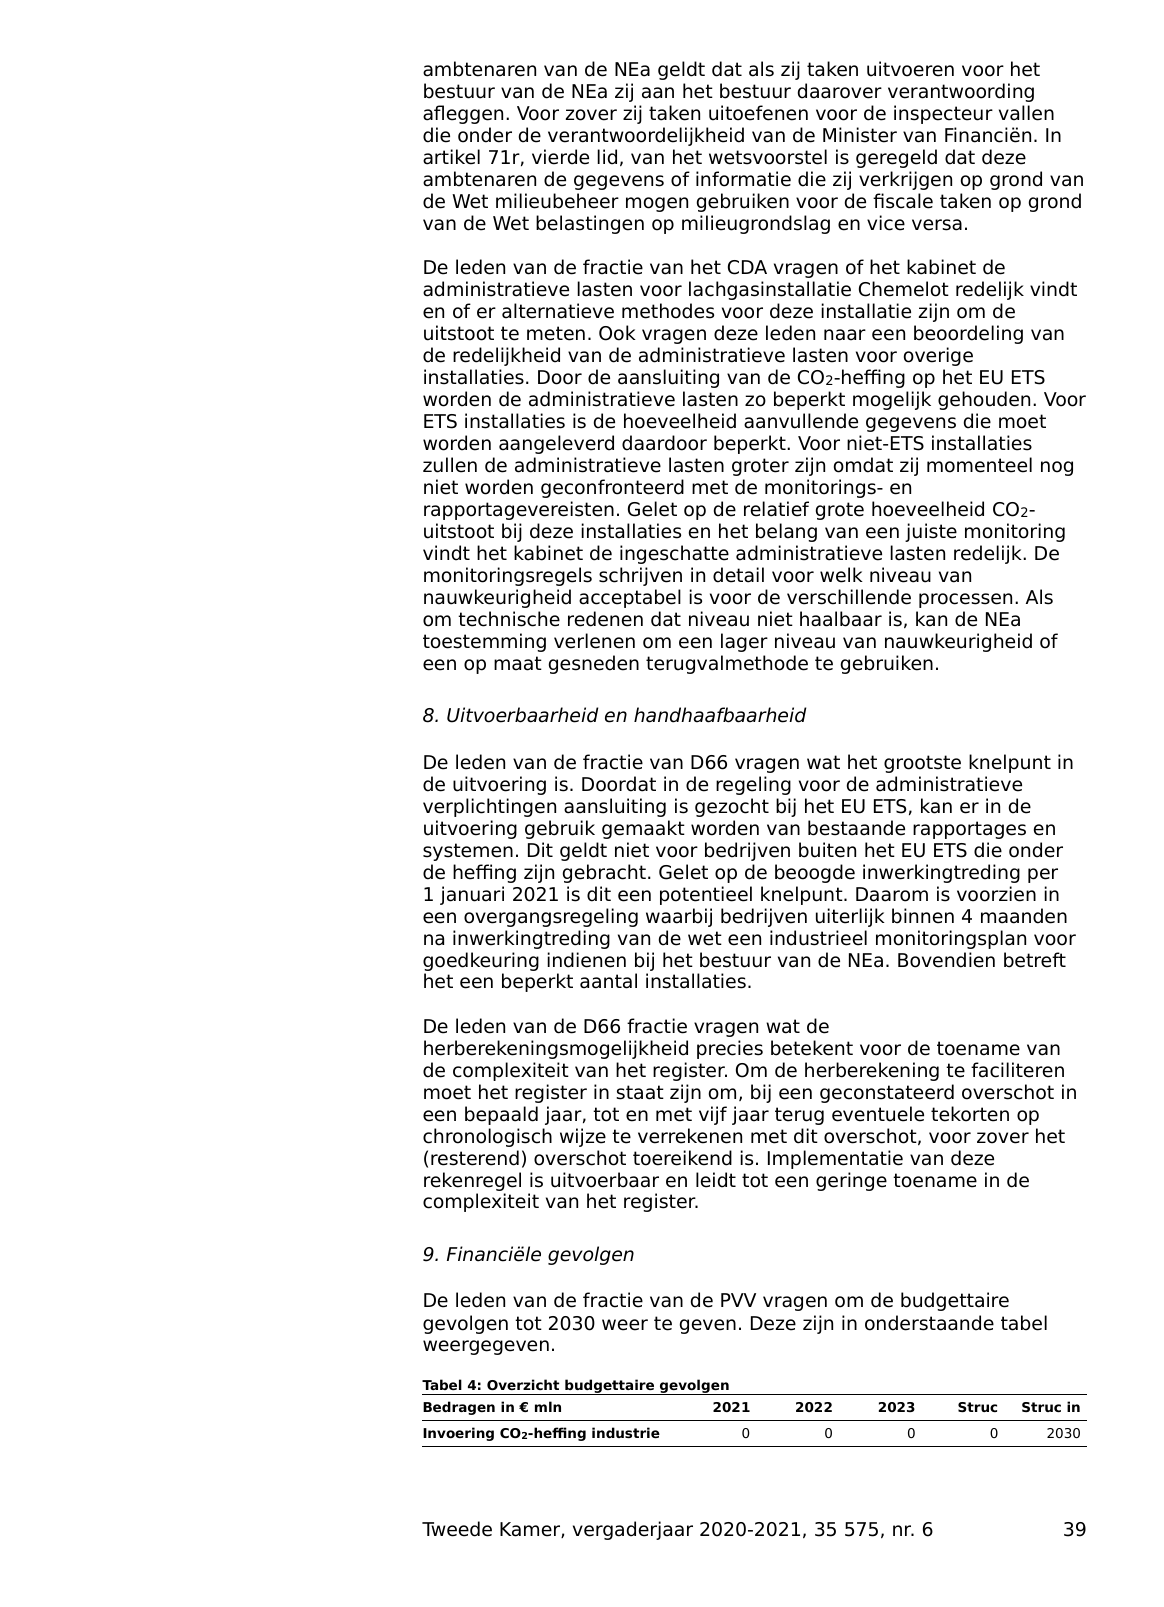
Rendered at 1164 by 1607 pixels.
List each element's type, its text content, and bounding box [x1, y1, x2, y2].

table_cell 2022 [756, 1395, 838, 1420]
subtitle 9. Financiële gevolgen [422, 1243, 1087, 1265]
text De leden van de fractie van de PVV vragen om de budgettaire gevolgen tot 2030 weer te geven. Deze zijn in onderstaande tabel weergegeven. [422, 1290, 1087, 1356]
table_cell Bedragen in € mln [422, 1395, 673, 1420]
table_cell 0 [673, 1421, 756, 1446]
text De leden van de fractie van het CDA vragen of het kabinet de administratieve lasten voor lachgasinstallatie Chemelot redelijk vindt en of er alternatieve methodes voor deze installatie zijn om de uitstoot te meten. Ook vragen deze leden naar een beoordeling van de redelijkheid van de administratieve lasten voor overige installaties. Door de aansluiting van de CO2-heffing op het EU ETS worden de administratieve lasten zo beperkt mogelijk gehouden. Voor ETS installaties is de hoeveelheid aanvullende gegevens die moet worden aangeleverd daardoor beperkt. Voor niet-ETS installaties zullen de administratieve lasten groter zijn omdat zij momenteel nog niet worden geconfronteerd met de monitorings- en rapportagevereisten. Gelet op de relatief grote hoeveelheid CO2-uitstoot bij deze installaties en het belang van een juiste monitoring vindt het kabinet de ingeschatte administratieve lasten redelijk. De monitoringsregels schrijven in detail voor welk niveau van nauwkeurigheid acceptabel is voor de verschillende processen. Als om technische redenen dat niveau niet haalbaar is, kan de NEa toestemming verlenen om een lager niveau van nauwkeurigheid of een op maat gesneden terugvalmethode te gebruiken. [422, 257, 1087, 675]
table_cell 2030 [1004, 1421, 1087, 1446]
table_cell 0 [839, 1421, 921, 1446]
table_cell Struc [921, 1395, 1004, 1420]
table_cell 2023 [839, 1395, 921, 1420]
table_cell 2021 [673, 1395, 756, 1420]
table_header Tabel 4: Overzicht budgettaire gevolgen [422, 1378, 1087, 1394]
text ambtenaren van de NEa geldt dat als zij taken uitvoeren voor het bestuur van de NEa zij aan het bestuur daarover verantwoording afleggen. Voor zover zij taken uitoefenen voor de inspecteur vallen die onder de verantwoordelijkheid van de Minister van Financiën. In artikel 71r, vierde lid, van het wetsvoorstel is geregeld dat deze ambtenaren de gegevens of informatie die zij verkrijgen op grond van de Wet milieubeheer mogen gebruiken voor de fiscale taken op grond van de Wet belastingen op milieugrondslag en vice versa. [422, 59, 1087, 235]
subtitle 8. Uitvoerbaarheid en handhaafbaarheid [422, 705, 1087, 727]
table_cell Struc in [1004, 1395, 1087, 1420]
text De leden van de D66 fractie vragen wat de herberekeningsmogelijkheid precies betekent voor de toename van de complexiteit van het register. Om de herberekening te faciliteren moet het register in staat zijn om, bij een geconstateerd overschot in een bepaald jaar, tot en met vijf jaar terug eventuele tekorten op chronologisch wijze te verrekenen met dit overschot, voor zover het (resterend) overschot toereikend is. Implementatie van deze rekenregel is uitvoerbaar en leidt tot een geringe toename in de complexiteit van het register. [422, 1016, 1087, 1213]
table_cell 0 [756, 1421, 838, 1446]
table_cell 0 [921, 1421, 1004, 1446]
text De leden van de fractie van D66 vragen wat het grootste knelpunt in de uitvoering is. Doordat in de regeling voor de administratieve verplichtingen aansluiting is gezocht bij het EU ETS, kan er in de uitvoering gebruik gemaakt worden van bestaande rapportages en systemen. Dit geldt niet voor bedrijven buiten het EU ETS die onder de heffing zijn gebracht. Gelet op de beoogde inwerkingtreding per 1 januari 2021 is dit een potentieel knelpunt. Daarom is voorzien in een overgangsregeling waarbij bedrijven uiterlijk binnen 4 maanden na inwerkingtreding van de wet een industrieel monitoringsplan voor goedkeuring indienen bij het bestuur van de NEa. Bovendien betreft het een beperkt aantal installaties. [422, 752, 1087, 993]
table_cell Invoering CO2-heffing industrie [422, 1421, 673, 1446]
